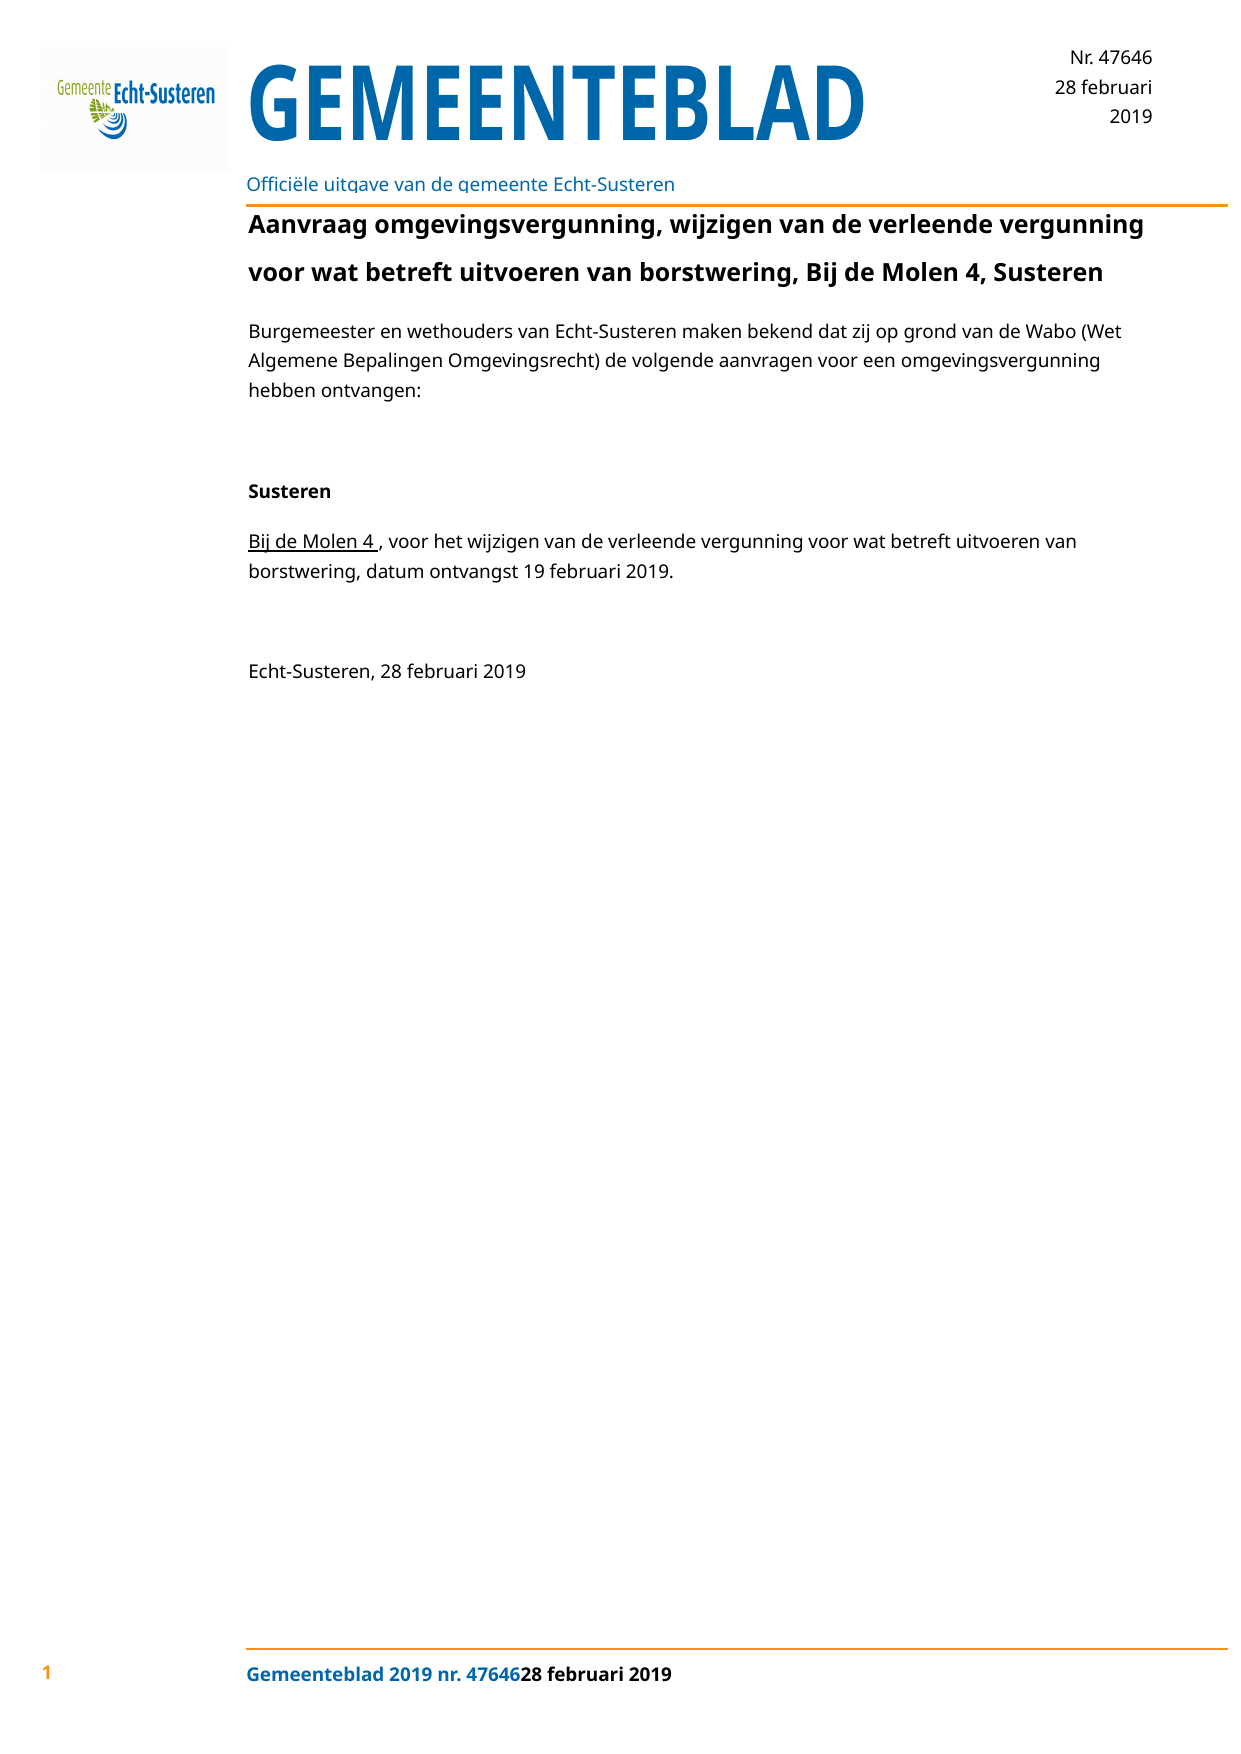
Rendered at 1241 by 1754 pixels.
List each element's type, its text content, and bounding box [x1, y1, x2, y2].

picture [41, 47, 231, 172]
text Bij de Molen 4 , voor het wijzigen van de verleende vergunning voor wat betreft uitvoeren van borstwering, datum ontvangst 19 februari 2019. [248, 528, 1152, 584]
text Burgemeester en wethouders van Echt-Susteren maken bekend dat zij op grond van de Wabo (Wet Algemene Bepalingen Omgevingsrecht) de volgende aanvragen voor een omgevingsvergunning hebben ontvangen: [248, 318, 1152, 403]
text Aanvraag omgevingsvergunning, wijzigen van de verleende vergunning voor wat betreft uitvoeren van borstwering, Bij de Molen 4, Susteren [248, 207, 1152, 288]
text Susteren [248, 478, 1152, 504]
text Echt-Susteren, 28 februari 2019 [248, 659, 1152, 684]
